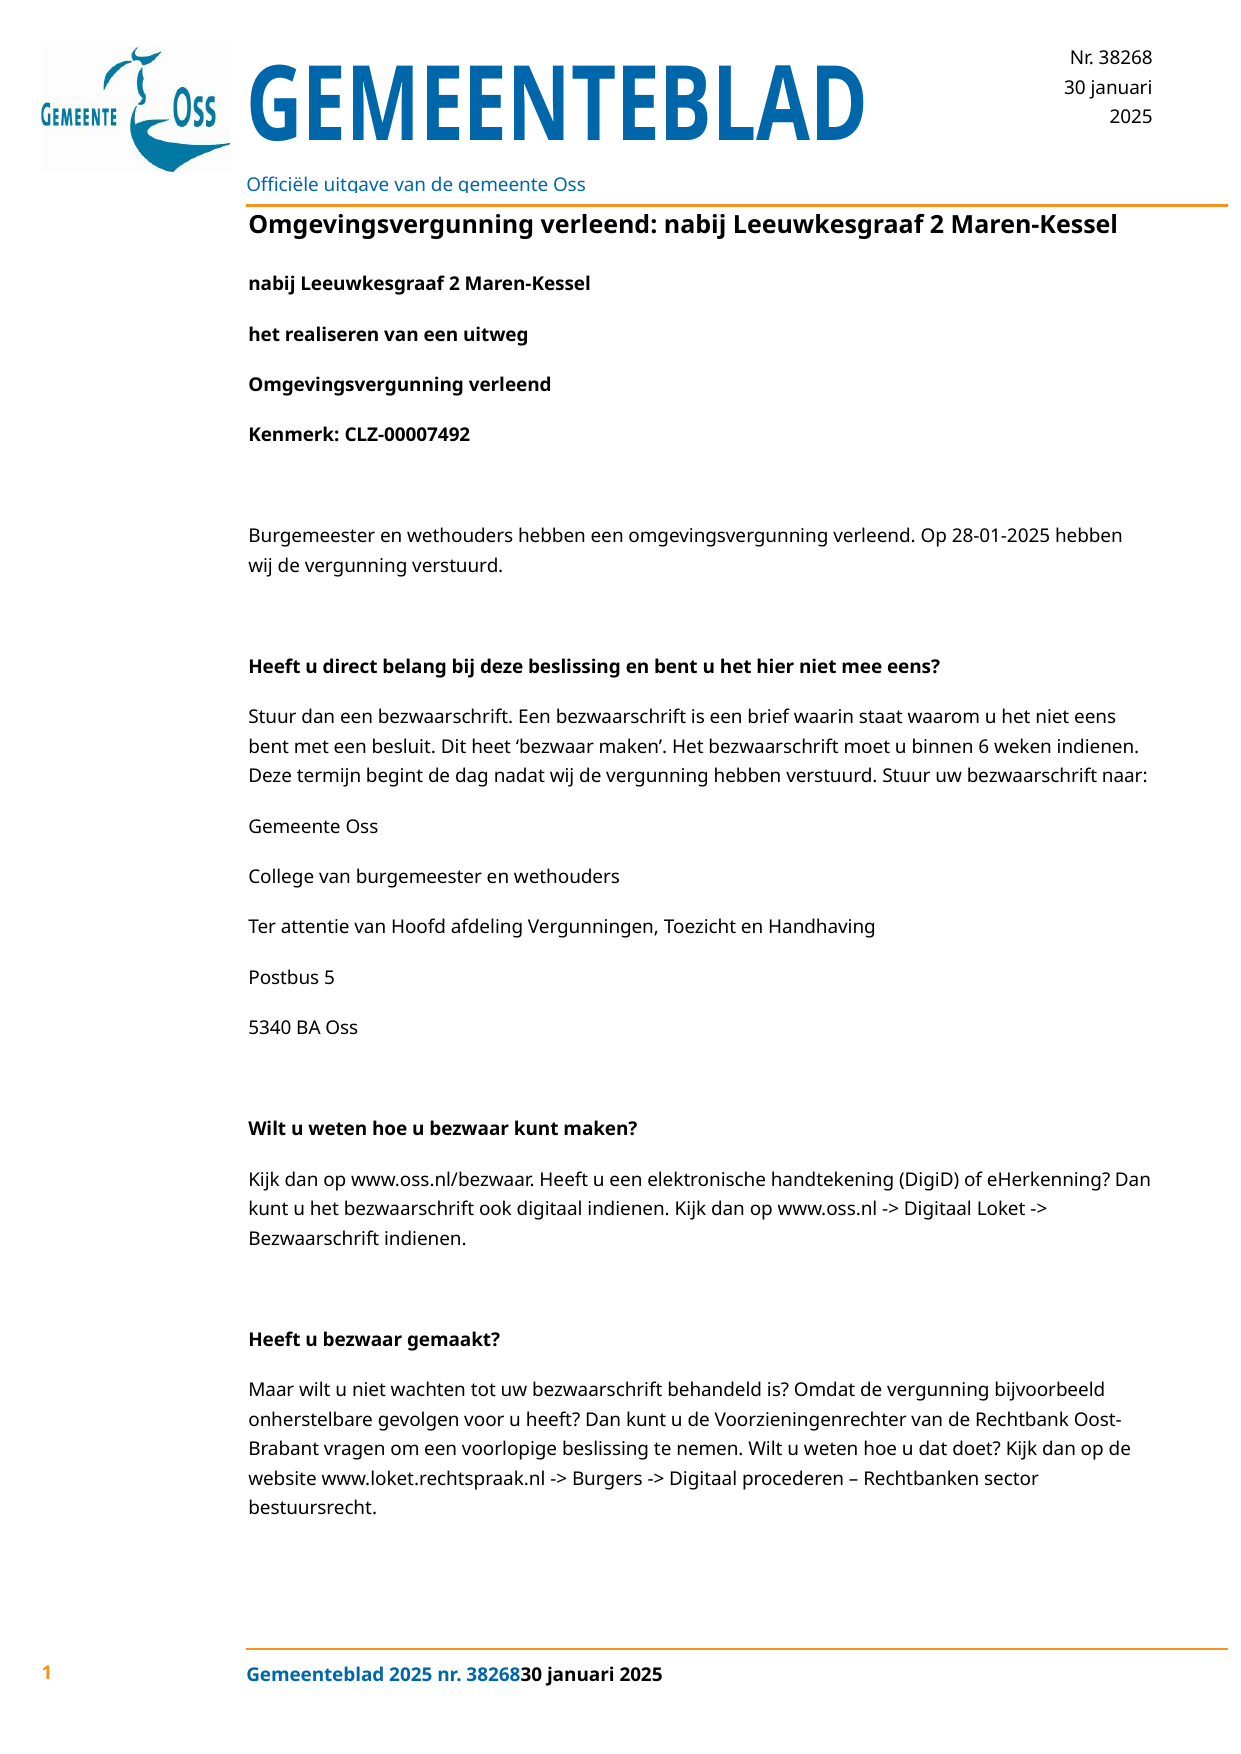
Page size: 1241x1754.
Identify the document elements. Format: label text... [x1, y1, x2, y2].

text Maar wilt u niet wachten tot uw bezwaarschrift behandeld is? Omdat de vergunning bijvoorbeeld onherstelbare gevolgen voor u heeft? Dan kunt u de Voorzieningenrechter van de Rechtbank Oost-Brabant vragen om een voorlopige beslissing te nemen. Wilt u weten hoe u dat doet? Kijk dan op de website www.loket.rechtspraak.nl -> Burgers -> Digitaal procederen – Rechtbanken sector bestuursrecht. [248, 1376, 1152, 1520]
text Wilt u weten hoe u bezwaar kunt maken? [248, 1115, 1152, 1141]
text Gemeente Oss [248, 813, 1152, 838]
text Kenmerk: CLZ-00007492 [248, 422, 1152, 447]
text Heeft u direct belang bij deze beslissing en bent u het hier niet mee eens? [248, 653, 1152, 678]
text Omgevingsvergunning verleend [248, 371, 1152, 397]
text nabij Leeuwkesgraaf 2 Maren-Kessel [248, 270, 1152, 296]
text College van burgemeester en wethouders [248, 863, 1152, 889]
text het realiseren van een uitweg [248, 321, 1152, 346]
text 5340 BA Oss [248, 1014, 1152, 1040]
text Postbus 5 [248, 964, 1152, 990]
text Omgevingsvergunning verleend: nabij Leeuwkesgraaf 2 Maren-Kessel [248, 207, 1152, 241]
text Heeft u bezwaar gemaakt? [248, 1326, 1152, 1351]
text Kijk dan op www.oss.nl/bezwaar. Heeft u een elektronische handtekening (DigiD) of eHerkenning? Dan kunt u het bezwaarschrift ook digitaal indienen. Kijk dan op www.oss.nl -> Digitaal Loket -> Bezwaarschrift indienen. [248, 1166, 1152, 1251]
picture [41, 47, 231, 172]
text Burgemeester en wethouders hebben een omgevingsvergunning verleend. Op 28-01-2025 hebben wij de vergunning verstuurd. [248, 522, 1152, 578]
text Ter attentie van Hoofd afdeling Vergunningen, Toezicht en Handhaving [248, 914, 1152, 939]
text Stuur dan een bezwaarschrift. Een bezwaarschrift is een brief waarin staat waarom u het niet eens bent met een besluit. Dit heet ‘bezwaar maken’. Het bezwaarschrift moet u binnen 6 weken indienen. Deze termijn begint de dag nadat wij de vergunning hebben verstuurd. Stuur uw bezwaarschrift naar: [248, 703, 1152, 788]
